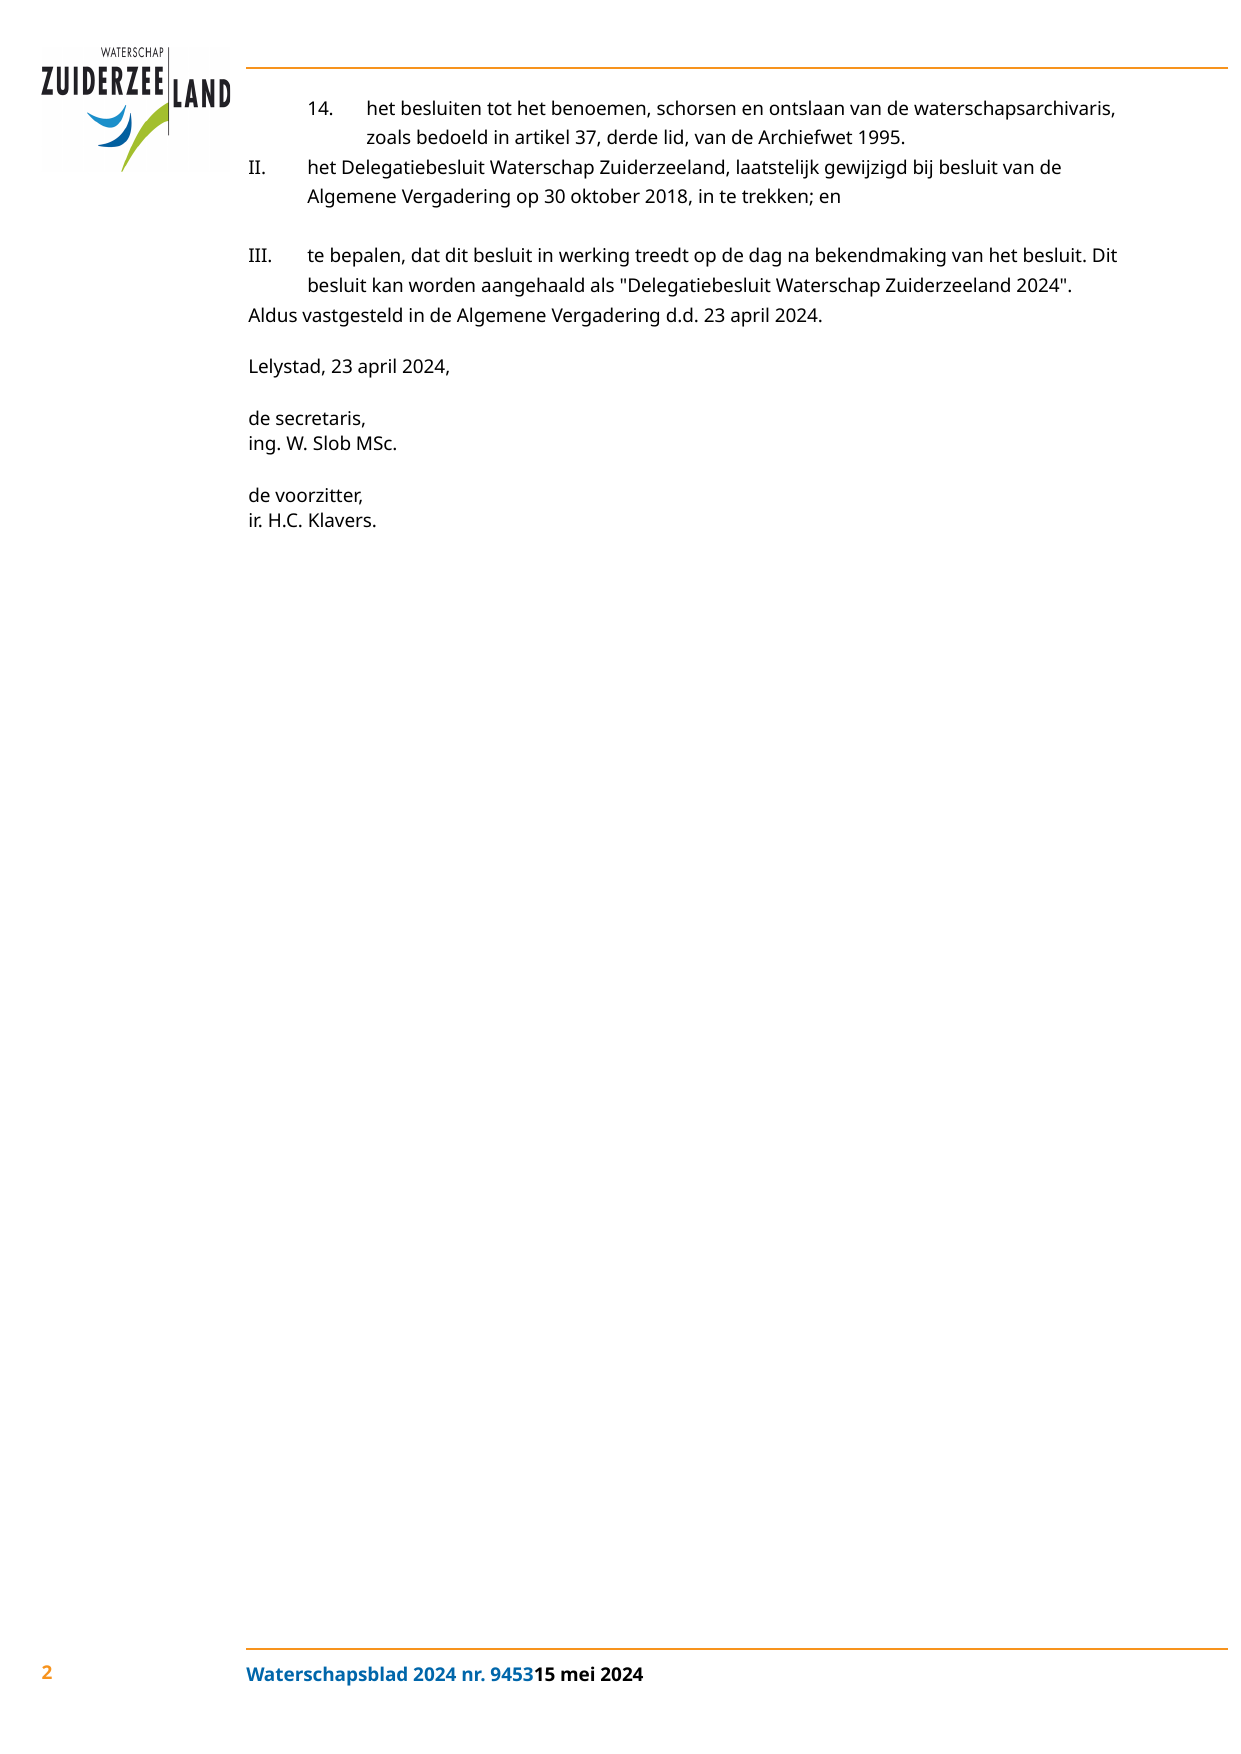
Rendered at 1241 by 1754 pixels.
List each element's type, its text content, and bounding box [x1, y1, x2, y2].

list het Delegatiebesluit Waterschap Zuiderzeeland, laatstelijk gewijzigd bij besluit van de Algemene Vergadering op 30 oktober 2018, in te trekken; en [248, 154, 1152, 209]
text ing. W. Slob MSc. [248, 431, 1152, 456]
text de secretaris, [248, 405, 1152, 431]
text Aldus vastgesteld in de Algemene Vergadering d.d. 23 april 2024. [248, 302, 1152, 328]
text Lelystad, 23 april 2024, [248, 353, 1152, 379]
picture [41, 47, 231, 172]
text ir. H.C. Klavers. [248, 508, 1152, 533]
list het besluiten tot het benoemen, schorsen en ontslaan van de waterschapsarchivaris, zoals bedoeld in artikel 37, derde lid, van de Archiefwet 1995. [307, 95, 1152, 150]
list te bepalen, dat dit besluit in werking treedt op de dag na bekendmaking van het besluit. Dit besluit kan worden aangehaald als "Delegatiebesluit Waterschap Zuiderzeeland 2024". [248, 243, 1152, 298]
text de voorzitter, [248, 482, 1152, 508]
